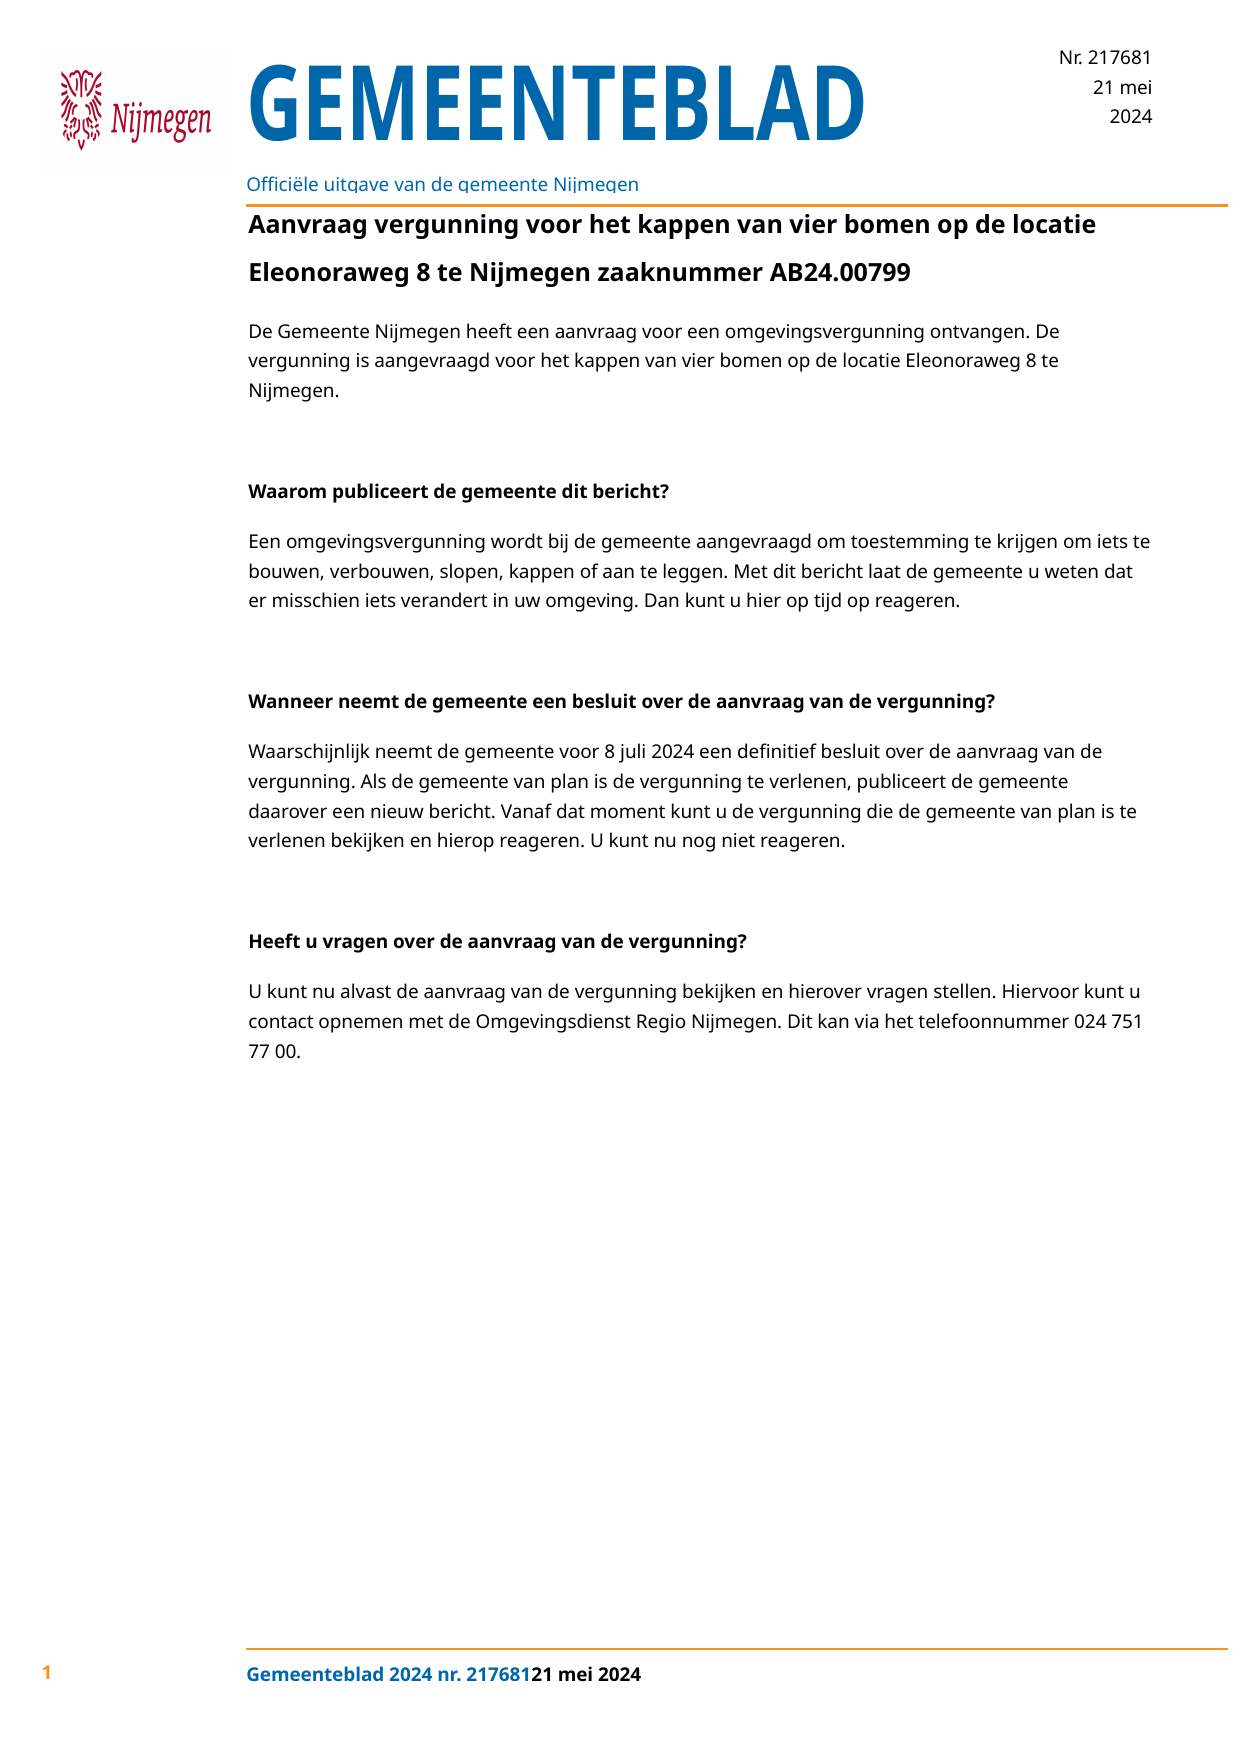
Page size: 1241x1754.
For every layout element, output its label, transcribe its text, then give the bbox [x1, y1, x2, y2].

text U kunt nu alvast de aanvraag van de vergunning bekijken en hierover vragen stellen. Hiervoor kunt u contact opnemen met de Omgevingsdienst Regio Nijmegen. Dit kan via het telefoonnummer 024 751 77 00. [248, 979, 1152, 1064]
text Waarschijnlijk neemt de gemeente voor 8 juli 2024 een definitief besluit over de aanvraag van de vergunning. Als de gemeente van plan is de vergunning te verlenen, publiceert de gemeente daarover een nieuw bericht. Vanaf dat moment kunt u de vergunning die de gemeente van plan is te verlenen bekijken en hierop reageren. U kunt nu nog niet reageren. [248, 739, 1152, 853]
text Heeft u vragen over de aanvraag van de vergunning? [248, 928, 1152, 954]
text Een omgevingsvergunning wordt bij de gemeente aangevraagd om toestemming te krijgen om iets te bouwen, verbouwen, slopen, kappen of aan te leggen. Met dit bericht laat de gemeente u weten dat er misschien iets verandert in uw omgeving. Dan kunt u hier op tijd op reageren. [248, 528, 1152, 613]
text Waarom publiceert de gemeente dit bericht? [248, 478, 1152, 504]
text Aanvraag vergunning voor het kappen van vier bomen op de locatie Eleonoraweg 8 te Nijmegen zaaknummer AB24.00799 [248, 207, 1152, 288]
picture [41, 47, 231, 172]
text De Gemeente Nijmegen heeft een aanvraag voor een omgevingsvergunning ontvangen. De vergunning is aangevraagd voor het kappen van vier bomen op de locatie Eleonoraweg 8 te Nijmegen. [248, 318, 1152, 403]
text Wanneer neemt de gemeente een besluit over de aanvraag van de vergunning? [248, 688, 1152, 714]
